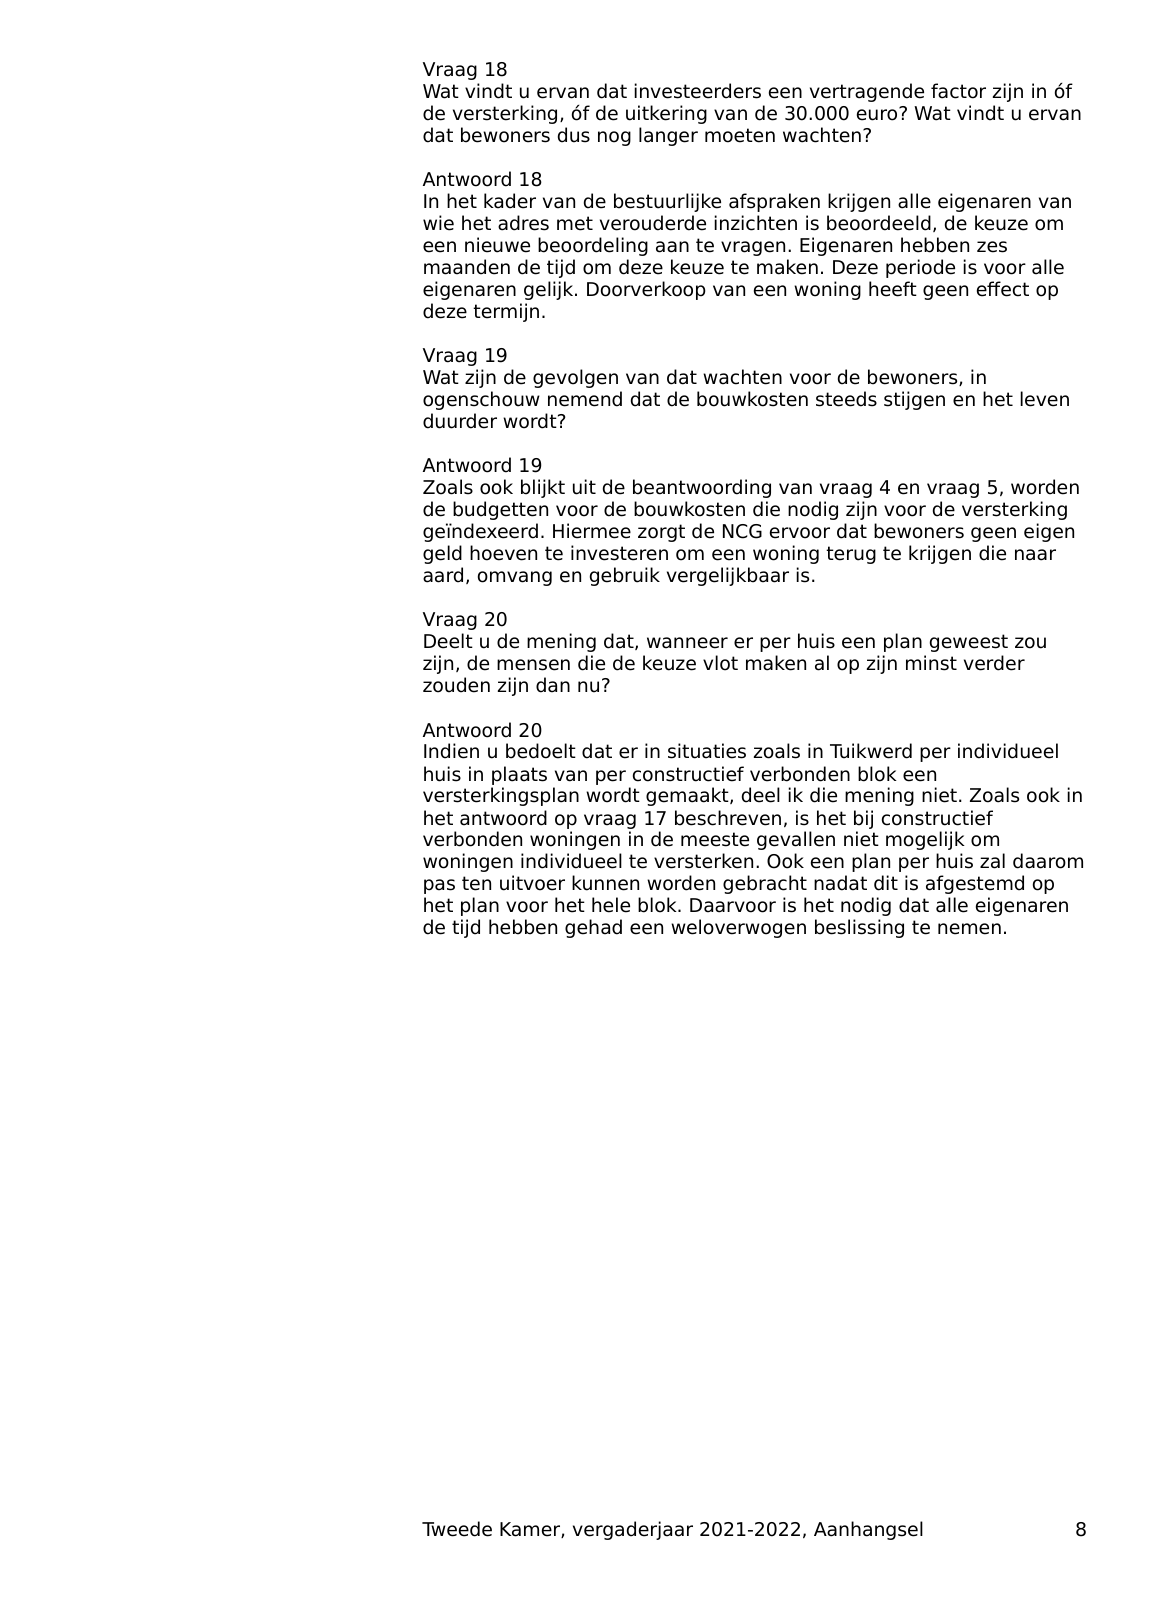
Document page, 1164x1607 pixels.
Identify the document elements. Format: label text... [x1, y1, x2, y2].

text In het kader van de bestuurlijke afspraken krijgen alle eigenaren van wie het adres met verouderde inzichten is beoordeeld, de keuze om een nieuwe beoordeling aan te vragen. Eigenaren hebben zes maanden de tijd om deze keuze te maken. Deze periode is voor alle eigenaren gelijk. Doorverkoop van een woning heeft geen effect op deze termijn. [422, 191, 1087, 323]
text Wat zijn de gevolgen van dat wachten voor de bewoners, in ogenschouw nemend dat de bouwkosten steeds stijgen en het leven duurder wordt? [422, 367, 1087, 433]
text Wat vindt u ervan dat investeerders een vertragende factor zijn in óf de versterking, óf de uitkering van de 30.000 euro? Wat vindt u ervan dat bewoners dus nog langer moeten wachten? [422, 81, 1087, 147]
text Indien u bedoelt dat er in situaties zoals in Tuikwerd per individueel huis in plaats van per constructief verbonden blok een versterkingsplan wordt gemaakt, deel ik die mening niet. Zoals ook in het antwoord op vraag 17 beschreven, is het bij constructief verbonden woningen in de meeste gevallen niet mogelijk om woningen individueel te versterken. Ook een plan per huis zal daarom pas ten uitvoer kunnen worden gebracht nadat dit is afgestemd op het plan voor het hele blok. Daarvoor is het nodig dat alle eigenaren de tijd hebben gehad een weloverwogen beslissing te nemen. [422, 741, 1087, 939]
text Antwoord 18 [422, 169, 1087, 191]
text Antwoord 20 [422, 719, 1087, 741]
text Vraag 19 [422, 345, 1087, 367]
text Antwoord 19 [422, 455, 1087, 477]
text Vraag 20 [422, 609, 1087, 631]
text Zoals ook blijkt uit de beantwoording van vraag 4 en vraag 5, worden de budgetten voor de bouwkosten die nodig zijn voor de versterking geïndexeerd. Hiermee zorgt de NCG ervoor dat bewoners geen eigen geld hoeven te investeren om een woning terug te krijgen die naar aard, omvang en gebruik vergelijkbaar is. [422, 477, 1087, 587]
text Vraag 18 [422, 59, 1087, 81]
text Deelt u de mening dat, wanneer er per huis een plan geweest zou zijn, de mensen die de keuze vlot maken al op zijn minst verder zouden zijn dan nu? [422, 631, 1087, 697]
